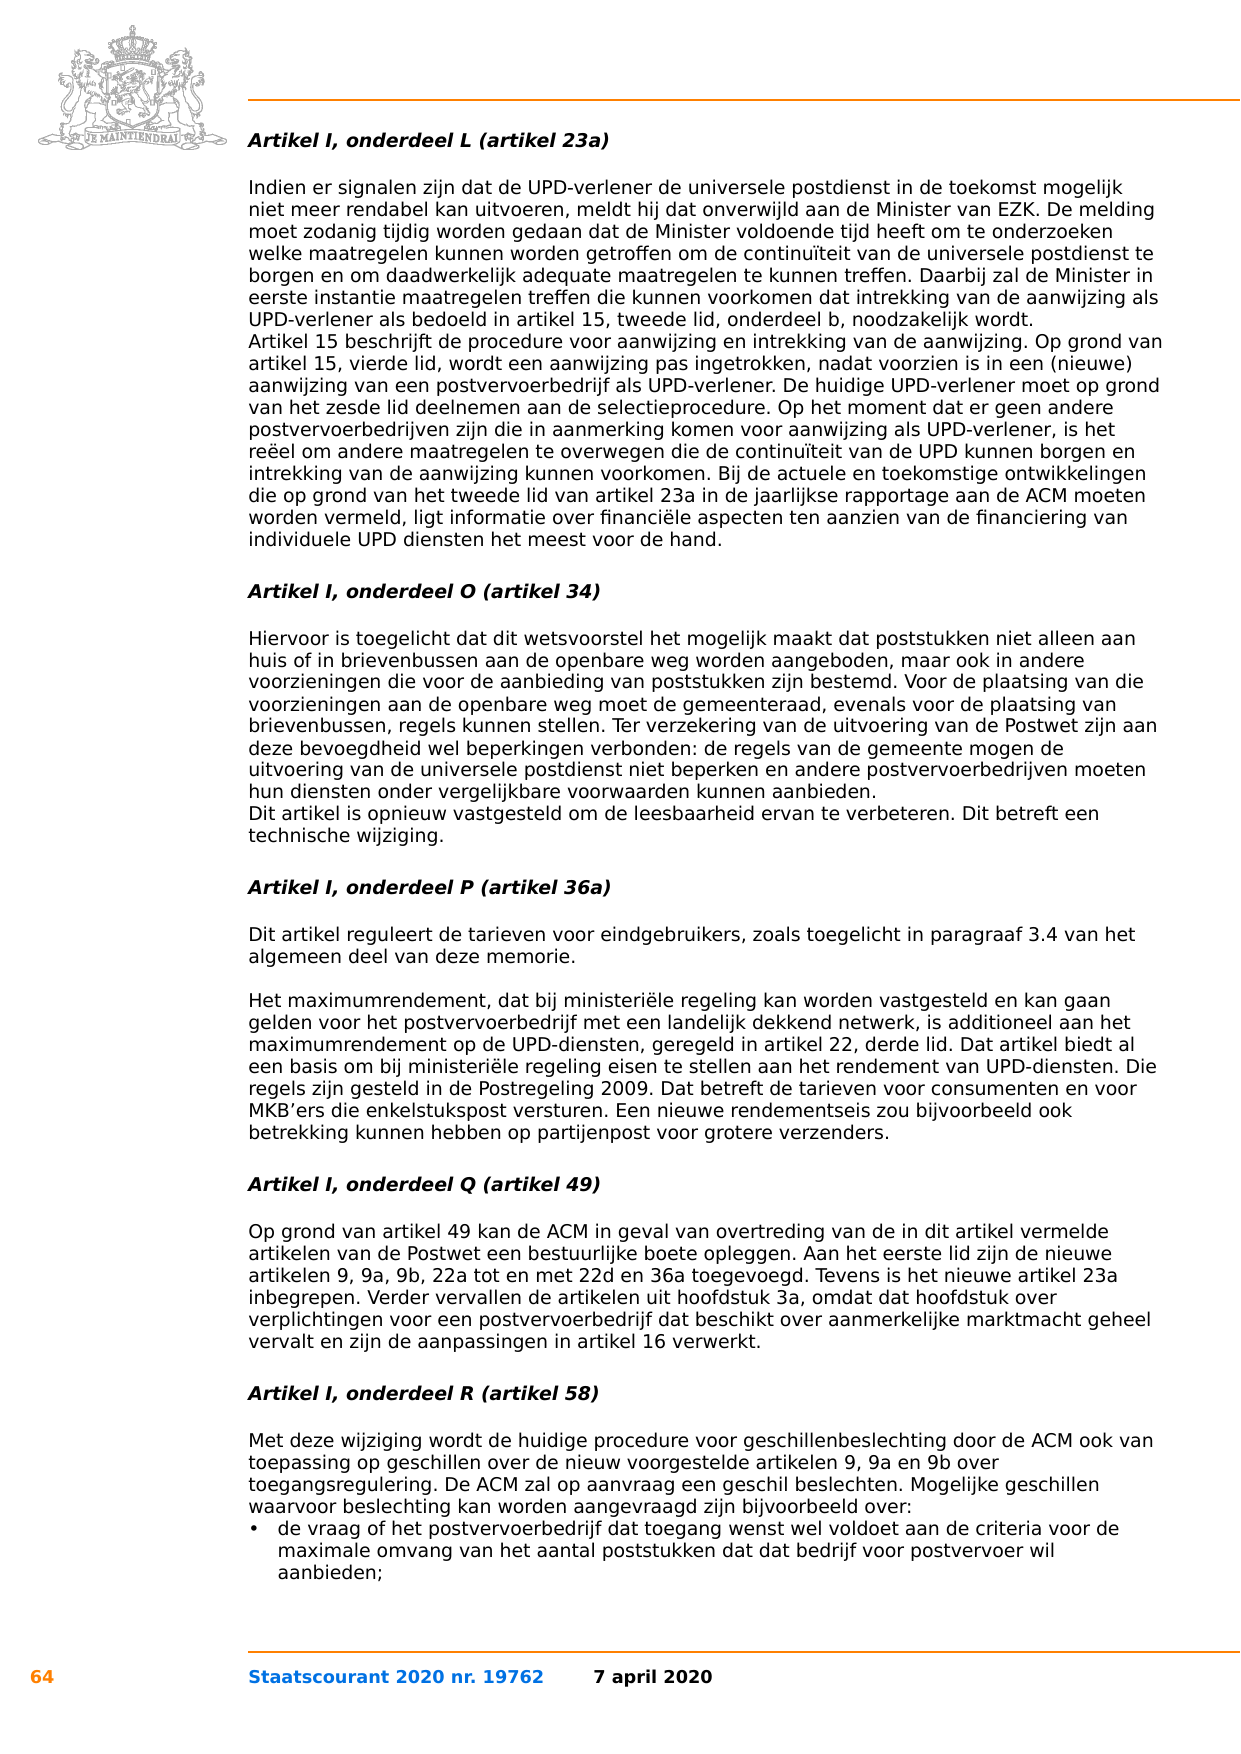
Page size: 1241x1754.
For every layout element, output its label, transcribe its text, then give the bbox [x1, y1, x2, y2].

picture [38, 25, 227, 150]
text Dit artikel reguleert de tarieven voor eindgebruikers, zoals toegelicht in paragraaf 3.4 van het algemeen deel van deze memorie. [248, 924, 1163, 968]
text Hiervoor is toegelicht dat dit wetsvoorstel het mogelijk maakt dat poststukken niet alleen aan huis of in brievenbussen aan de openbare weg worden aangeboden, maar ook in andere voorzieningen die voor de aanbieding van poststukken zijn bestemd. Voor de plaatsing van die voorzieningen aan de openbare weg moet de gemeenteraad, evenals voor de plaatsing van brievenbussen, regels kunnen stellen. Ter verzekering van de uitvoering van de Postwet zijn aan deze bevoegdheid wel beperkingen verbonden: de regels van de gemeente mogen de uitvoering van de universele postdienst niet beperken en andere postvervoerbedrijven moeten hun diensten onder vergelijkbare voorwaarden kunnen aanbieden. [248, 627, 1163, 803]
text Dit artikel is opnieuw vastgesteld om de leesbaarheid ervan te verbeteren. Dit betreft een technische wijziging. [248, 803, 1163, 847]
subtitle Artikel I, onderdeel O (artikel 34) [248, 581, 1163, 602]
text Met deze wijziging wordt de huidige procedure voor geschillenbeslechting door de ACM ook van toepassing op geschillen over de nieuw voorgestelde artikelen 9, 9a en 9b over toegangsregulering. De ACM zal op aanvraag een geschil beslechten. Mogelijke geschillen waarvoor beslechting kan worden aangevraagd zijn bijvoorbeeld over: [248, 1430, 1163, 1518]
text Op grond van artikel 49 kan de ACM in geval van overtreding van de in dit artikel vermelde artikelen van de Postwet een bestuurlijke boete opleggen. Aan het eerste lid zijn de nieuwe artikelen 9, 9a, 9b, 22a tot en met 22d en 36a toegevoegd. Tevens is het nieuwe artikel 23a inbegrepen. Verder vervallen de artikelen uit hoofdstuk 3a, omdat dat hoofdstuk over verplichtingen voor een postvervoerbedrijf dat beschikt over aanmerkelijke marktmacht geheel vervalt en zijn de aanpassingen in artikel 16 verwerkt. [248, 1221, 1163, 1353]
subtitle Artikel I, onderdeel L (artikel 23a) [248, 130, 1163, 152]
subtitle Artikel I, onderdeel Q (artikel 49) [248, 1174, 1163, 1196]
text Indien er signalen zijn dat de UPD-verlener de universele postdienst in de toekomst mogelijk niet meer rendabel kan uitvoeren, meldt hij dat onverwijld aan de Minister van EZK. De melding moet zodanig tijdig worden gedaan dat de Minister voldoende tijd heeft om te onderzoeken welke maatregelen kunnen worden getroffen om de continuïteit van de universele postdienst te borgen en om daadwerkelijk adequate maatregelen te kunnen treffen. Daarbij zal de Minister in eerste instantie maatregelen treffen die kunnen voorkomen dat intrekking van de aanwijzing als UPD-verlener als bedoeld in artikel 15, tweede lid, onderdeel b, noodzakelijk wordt. [248, 177, 1163, 331]
text Het maximumrendement, dat bij ministeriële regeling kan worden vastgesteld en kan gaan gelden voor het postvervoerbedrijf met een landelijk dekkend netwerk, is additioneel aan het maximumrendement op de UPD-diensten, geregeld in artikel 22, derde lid. Dat artikel biedt al een basis om bij ministeriële regeling eisen te stellen aan het rendement van UPD-diensten. Die regels zijn gesteld in de Postregeling 2009. Dat betreft de tarieven voor consumenten en voor MKB’ers die enkelstukspost versturen. Een nieuwe rendementseis zou bijvoorbeeld ook betrekking kunnen hebben op partijenpost voor grotere verzenders. [248, 990, 1163, 1144]
text • de vraag of het postvervoerbedrijf dat toegang wenst wel voldoet aan de criteria voor de maximale omvang van het aantal poststukken dat dat bedrijf voor postvervoer wil aanbieden; [248, 1518, 1163, 1584]
subtitle Artikel I, onderdeel P (artikel 36a) [248, 877, 1163, 899]
text Artikel 15 beschrijft de procedure voor aanwijzing en intrekking van de aanwijzing. Op grond van artikel 15, vierde lid, wordt een aanwijzing pas ingetrokken, nadat voorzien is in een (nieuwe) aanwijzing van een postvervoerbedrijf als UPD-verlener. De huidige UPD-verlener moet op grond van het zesde lid deelnemen aan de selectieprocedure. Op het moment dat er geen andere postvervoerbedrijven zijn die in aanmerking komen voor aanwijzing als UPD-verlener, is het reëel om andere maatregelen te overwegen die de continuïteit van de UPD kunnen borgen en intrekking van de aanwijzing kunnen voorkomen. Bij de actuele en toekomstige ontwikkelingen die op grond van het tweede lid van artikel 23a in de jaarlijkse rapportage aan de ACM moeten worden vermeld, ligt informatie over financiële aspecten ten aanzien van de financiering van individuele UPD diensten het meest voor de hand. [248, 331, 1163, 551]
subtitle Artikel I, onderdeel R (artikel 58) [248, 1383, 1163, 1405]
